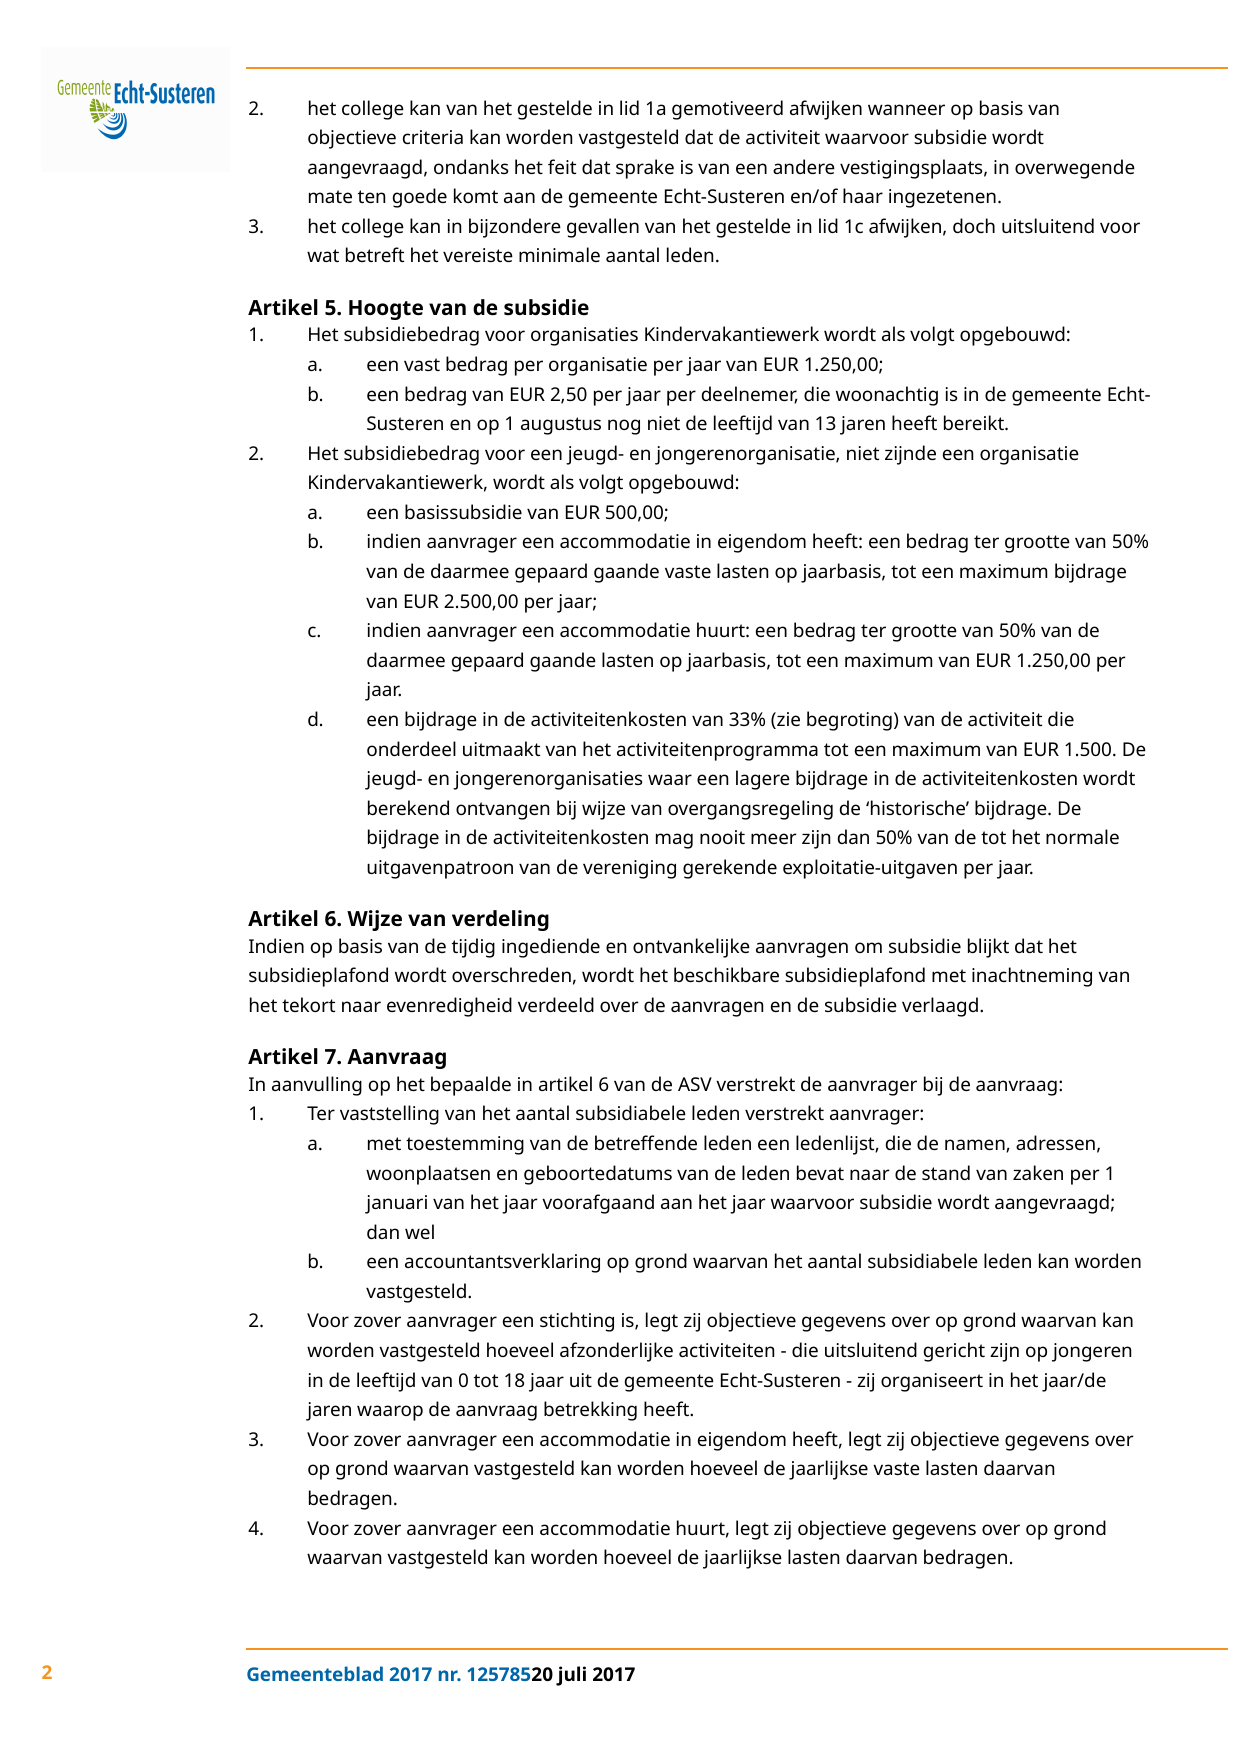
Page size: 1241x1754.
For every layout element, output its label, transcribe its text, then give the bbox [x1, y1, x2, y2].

list Het subsidiebedrag voor organisaties Kindervakantiewerk wordt als volgt opgebouwd: [248, 322, 1152, 347]
list Het subsidiebedrag voor een jeugd- en jongerenorganisatie, niet zijnde een organisatie Kindervakantiewerk, wordt als volgt opgebouwd: [248, 440, 1152, 495]
text Indien op basis van de tijdig ingediende en ontvankelijke aanvragen om subsidie blijkt dat het subsidieplafond wordt overschreden, wordt het beschikbare subsidieplafond met inachtneming van het tekort naar evenredigheid verdeeld over de aanvragen en de subsidie verlaagd. [248, 933, 1152, 1018]
picture [41, 47, 231, 172]
list Ter vaststelling van het aantal subsidiabele leden verstrekt aanvrager: [248, 1101, 1152, 1126]
list Voor zover aanvrager een stichting is, legt zij objectieve gegevens over op grond waarvan kan worden vastgesteld hoeveel afzonderlijke activiteiten - die uitsluitend gericht zijn op jongeren in de leeftijd van 0 tot 18 jaar uit de gemeente Echt-Susteren - zij organiseert in het jaar/de jaren waarop de aanvraag betrekking heeft. [248, 1308, 1152, 1422]
list het college kan van het gestelde in lid 1a gemotiveerd afwijken wanneer op basis van objectieve criteria kan worden vastgesteld dat de activiteit waarvoor subsidie wordt aangevraagd, ondanks het feit dat sprake is van een andere vestigingsplaats, in overwegende mate ten goede komt aan de gemeente Echt-Susteren en/of haar ingezetenen. [248, 95, 1152, 209]
text Artikel 7. Aanvraag [248, 1042, 1152, 1071]
list een basissubsidie van EUR 500,00; [307, 499, 1152, 525]
list een bedrag van EUR 2,50 per jaar per deelnemer, die woonachtig is in de gemeente Echt-Susteren en op 1 augustus nog niet de leeftijd van 13 jaren heeft bereikt. [307, 381, 1152, 436]
list een vast bedrag per organisatie per jaar van EUR 1.250,00; [307, 351, 1152, 377]
list Voor zover aanvrager een accommodatie in eigendom heeft, legt zij objectieve gegevens over op grond waarvan vastgesteld kan worden hoeveel de jaarlijkse vaste lasten daarvan bedragen. [248, 1426, 1152, 1511]
text Artikel 6. Wijze van verdeling [248, 904, 1152, 933]
list een bijdrage in de activiteitenkosten van 33% (zie begroting) van de activiteit die onderdeel uitmaakt van het activiteitenprogramma tot een maximum van EUR 1.500. De jeugd- en jongerenorganisaties waar een lagere bijdrage in de activiteitenkosten wordt berekend ontvangen bij wijze van overgangsregeling de ‘historische’ bijdrage. De bijdrage in de activiteitenkosten mag nooit meer zijn dan 50% van de tot het normale uitgavenpatroon van de vereniging gerekende exploitatie-uitgaven per jaar. [307, 706, 1152, 880]
list het college kan in bijzondere gevallen van het gestelde in lid 1c afwijken, doch uitsluitend voor wat betreft het vereiste minimale aantal leden. [248, 213, 1152, 268]
text In aanvulling op het bepaalde in artikel 6 van de ASV verstrekt de aanvrager bij de aanvraag: [248, 1071, 1152, 1097]
list Voor zover aanvrager een accommodatie huurt, legt zij objectieve gegevens over op grond waarvan vastgesteld kan worden hoeveel de jaarlijkse lasten daarvan bedragen. [248, 1515, 1152, 1570]
list met toestemming van de betreffende leden een ledenlijst, die de namen, adressen, woonplaatsen en geboortedatums van de leden bevat naar de stand van zaken per 1 januari van het jaar voorafgaand aan het jaar waarvoor subsidie wordt aangevraagd; dan wel [307, 1130, 1152, 1244]
list indien aanvrager een accommodatie huurt: een bedrag ter grootte van 50% van de daarmee gepaard gaande lasten op jaarbasis, tot een maximum van EUR 1.250,00 per jaar. [307, 617, 1152, 702]
list indien aanvrager een accommodatie in eigendom heeft: een bedrag ter grootte van 50% van de daarmee gepaard gaande vaste lasten op jaarbasis, tot een maximum bijdrage van EUR 2.500,00 per jaar; [307, 529, 1152, 613]
list een accountantsverklaring op grond waarvan het aantal subsidiabele leden kan worden vastgesteld. [307, 1248, 1152, 1304]
text Artikel 5. Hoogte van de subsidie [248, 293, 1152, 322]
